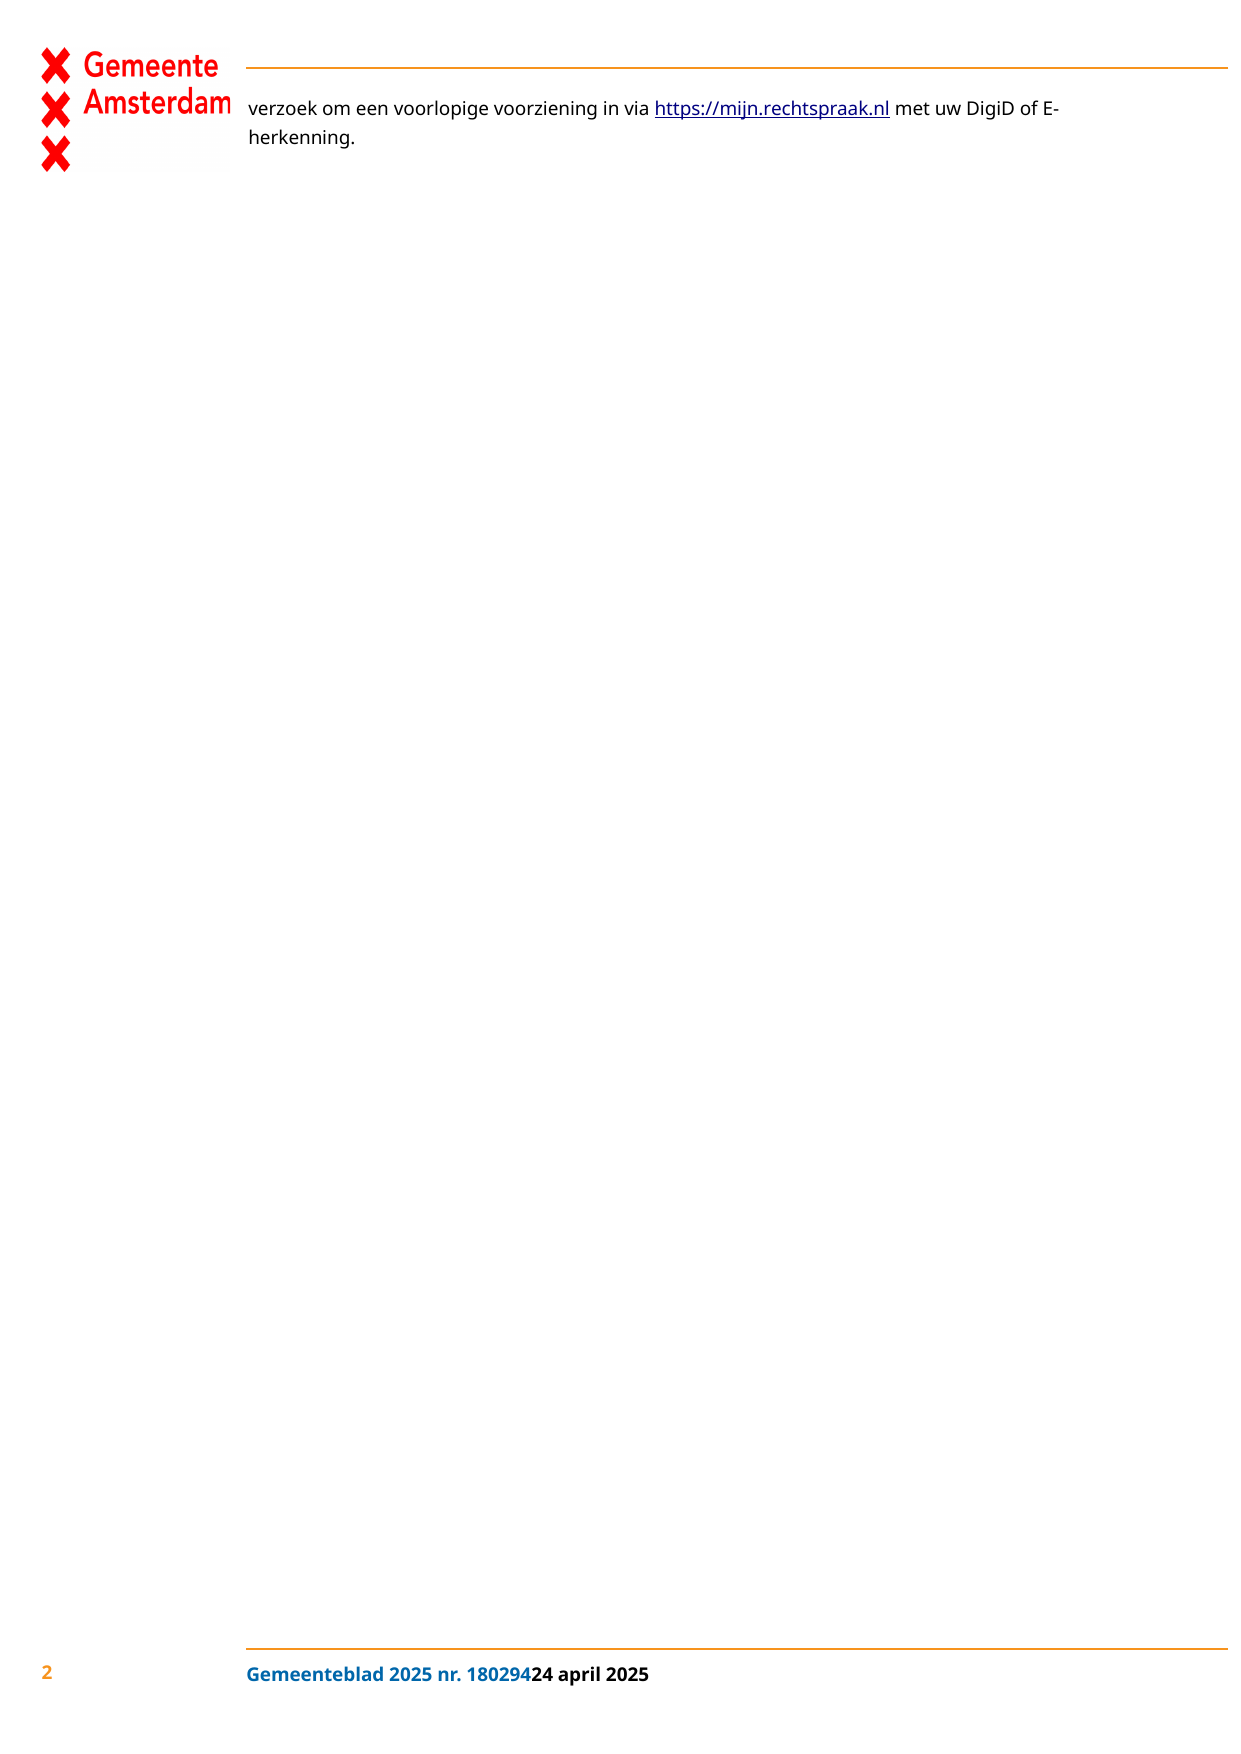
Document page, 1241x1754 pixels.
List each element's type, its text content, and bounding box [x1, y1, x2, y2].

picture [41, 47, 231, 172]
text verzoek om een voorlopige voorziening in via https://mijn.rechtspraak.nl met uw DigiD of E-herkenning. [248, 95, 1152, 150]
